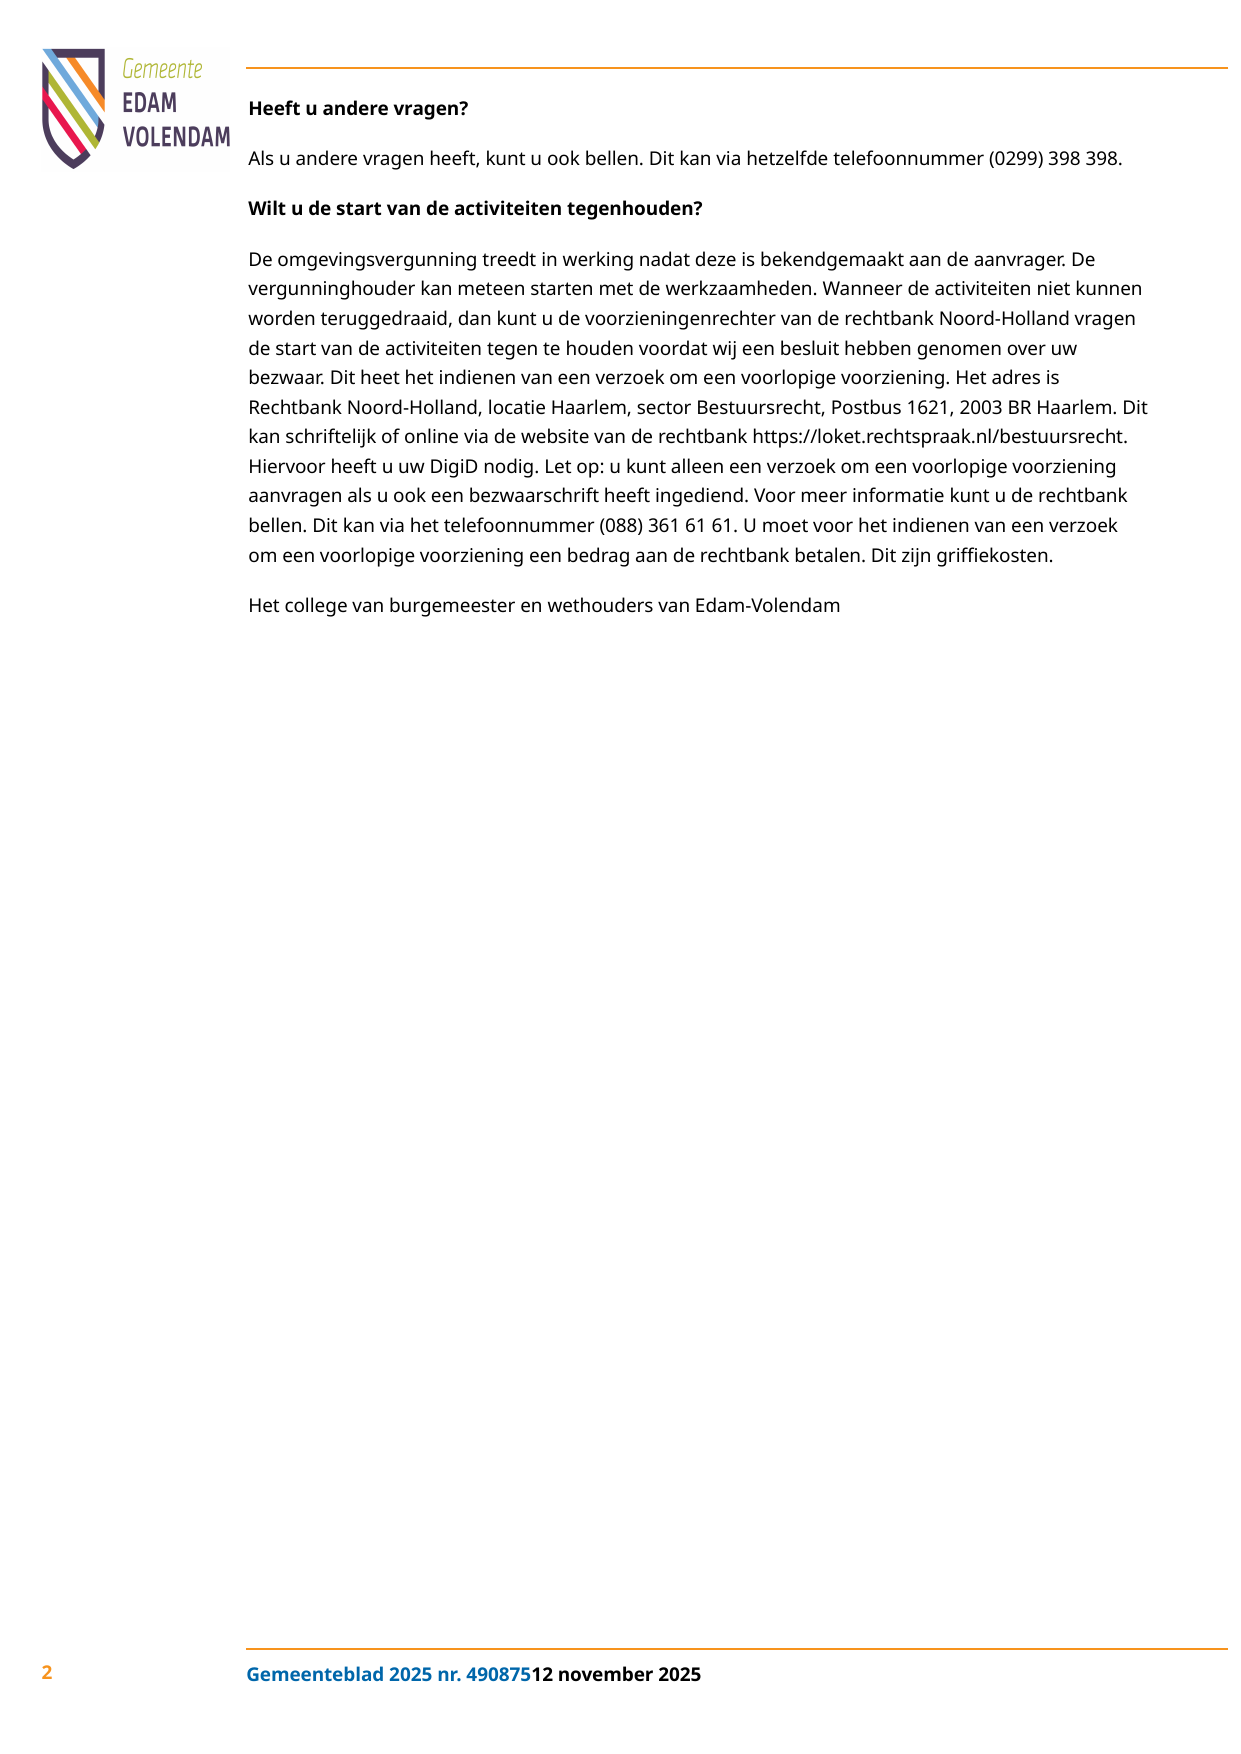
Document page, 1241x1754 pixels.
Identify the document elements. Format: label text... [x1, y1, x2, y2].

text Wilt u de start van de activiteiten tegenhouden? [248, 196, 1152, 221]
text Het college van burgemeester en wethouders van Edam-Volendam [248, 592, 1152, 618]
text Als u andere vragen heeft, kunt u ook bellen. Dit kan via hetzelfde telefoonnummer (0299) 398 398. [248, 145, 1152, 171]
text De omgevingsvergunning treedt in werking nadat deze is bekendgemaakt aan de aanvrager. De vergunninghouder kan meteen starten met de werkzaamheden. Wanneer de activiteiten niet kunnen worden teruggedraaid, dan kunt u de voorzieningenrechter van de rechtbank Noord-Holland vragen de start van de activiteiten tegen te houden voordat wij een besluit hebben genomen over uw bezwaar. Dit heet het indienen van een verzoek om een voorlopige voorziening. Het adres is Rechtbank Noord-Holland, locatie Haarlem, sector Bestuursrecht, Postbus 1621, 2003 BR Haarlem. Dit kan schriftelijk of online via de website van de rechtbank https://loket.rechtspraak.nl/bestuursrecht. Hiervoor heeft u uw DigiD nodig. Let op: u kunt alleen een verzoek om een voorlopige voorziening aanvragen als u ook een bezwaarschrift heeft ingediend. Voor meer informatie kunt u de rechtbank bellen. Dit kan via het telefoonnummer (088) 361 61 61. U moet voor het indienen van een verzoek om een voorlopige voorziening een bedrag aan de rechtbank betalen. Dit zijn griffiekosten. [248, 246, 1152, 568]
text Heeft u andere vragen? [248, 95, 1152, 121]
picture [41, 47, 231, 172]
